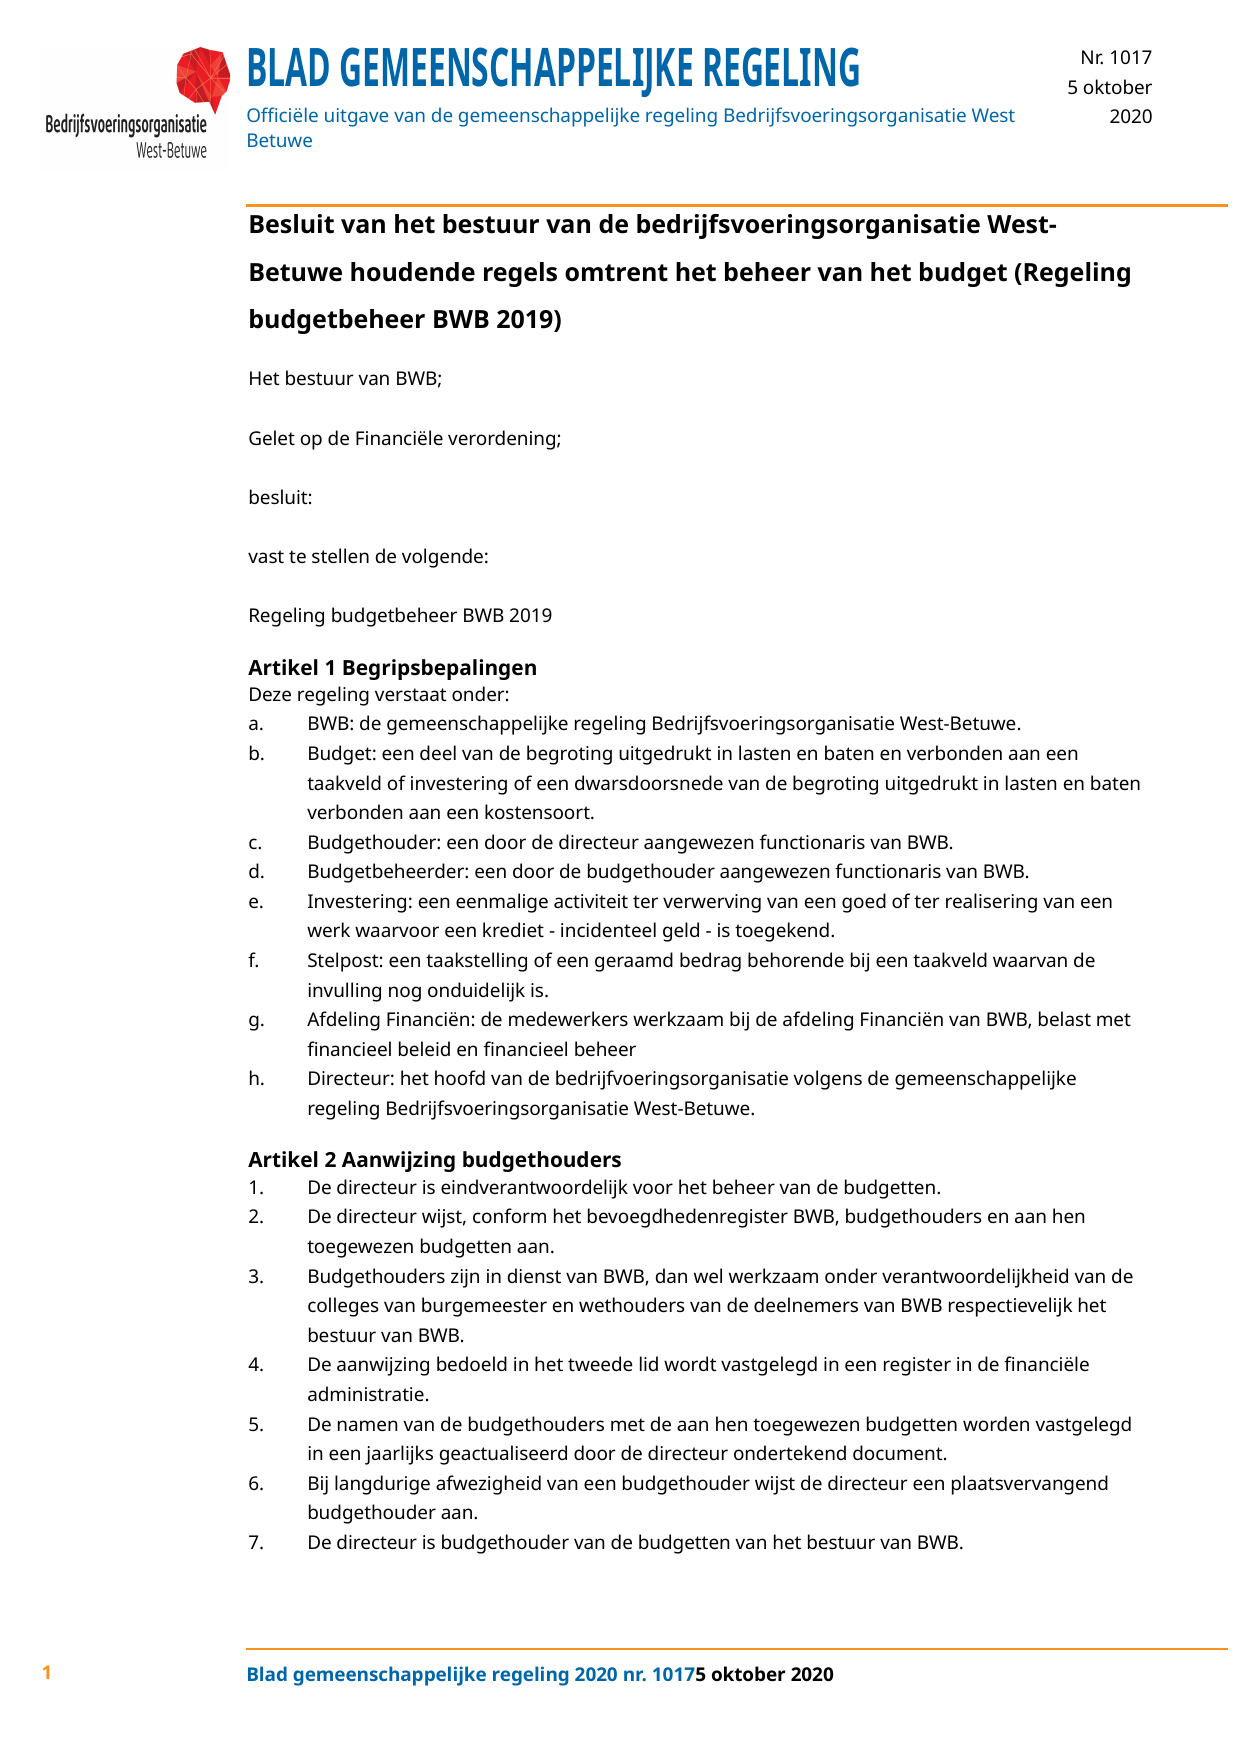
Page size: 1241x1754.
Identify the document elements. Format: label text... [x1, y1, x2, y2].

list Bij langdurige afwezigheid van een budgethouder wijst de directeur een plaatsvervangend budgethouder aan. [248, 1470, 1152, 1525]
list De aanwijzing bedoeld in het tweede lid wordt vastgelegd in een register in de financiële administratie. [248, 1352, 1152, 1407]
text Besluit van het bestuur van de bedrijfsvoeringsorganisatie West-Betuwe houdende regels omtrent het beheer van het budget (Regeling budgetbeheer BWB 2019) [248, 207, 1152, 336]
list BWB: de gemeenschappelijke regeling Bedrijfsvoeringsorganisatie West-Betuwe. [248, 711, 1152, 736]
list Budget: een deel van de begroting uitgedrukt in lasten en baten en verbonden aan een taakveld of investering of een dwarsdoorsnede van de begroting uitgedrukt in lasten en baten verbonden aan een kostensoort. [248, 740, 1152, 825]
text besluit: [248, 484, 1152, 509]
list De namen van de budgethouders met de aan hen toegewezen budgetten worden vastgelegd in een jaarlijks geactualiseerd door de directeur ondertekend document. [248, 1411, 1152, 1466]
list Budgethouders zijn in dienst van BWB, dan wel werkzaam onder verantwoordelijkheid van de colleges van burgemeester en wethouders van de deelnemers van BWB respectievelijk het bestuur van BWB. [248, 1263, 1152, 1348]
text Het bestuur van BWB; [248, 366, 1152, 391]
list Investering: een eenmalige activiteit ter verwerving van een goed of ter realisering van een werk waarvoor een krediet - incidenteel geld - is toegekend. [248, 888, 1152, 943]
list Budgethouder: een door de directeur aangewezen functionaris van BWB. [248, 829, 1152, 855]
list Afdeling Financiën: de medewerkers werkzaam bij de afdeling Financiën van BWB, belast met financieel beleid en financieel beheer [248, 1006, 1152, 1062]
list Stelpost: een taakstelling of een geraamd bedrag behorende bij een taakveld waarvan de invulling nog onduidelijk is. [248, 947, 1152, 1003]
list De directeur is budgethouder van de budgetten van het bestuur van BWB. [248, 1529, 1152, 1555]
text vast te stellen de volgende: [248, 543, 1152, 569]
list De directeur wijst, conform het bevoegdhedenregister BWB, budgethouders en aan hen toegewezen budgetten aan. [248, 1204, 1152, 1259]
text Gelet op de Financiële verordening; [248, 425, 1152, 450]
picture [41, 47, 231, 172]
text Artikel 2 Aanwijzing budgethouders [248, 1146, 1152, 1174]
text Artikel 1 Begripsbepalingen [248, 653, 1152, 681]
list Budgetbeheerder: een door de budgethouder aangewezen functionaris van BWB. [248, 858, 1152, 884]
list Directeur: het hoofd van de bedrijfvoeringsorganisatie volgens de gemeenschappelijke regeling Bedrijfsvoeringsorganisatie West-Betuwe. [248, 1066, 1152, 1121]
text Deze regeling verstaat onder: [248, 681, 1152, 707]
text Regeling budgetbeheer BWB 2019 [248, 602, 1152, 628]
list De directeur is eindverantwoordelijk voor het beheer van de budgetten. [248, 1174, 1152, 1200]
